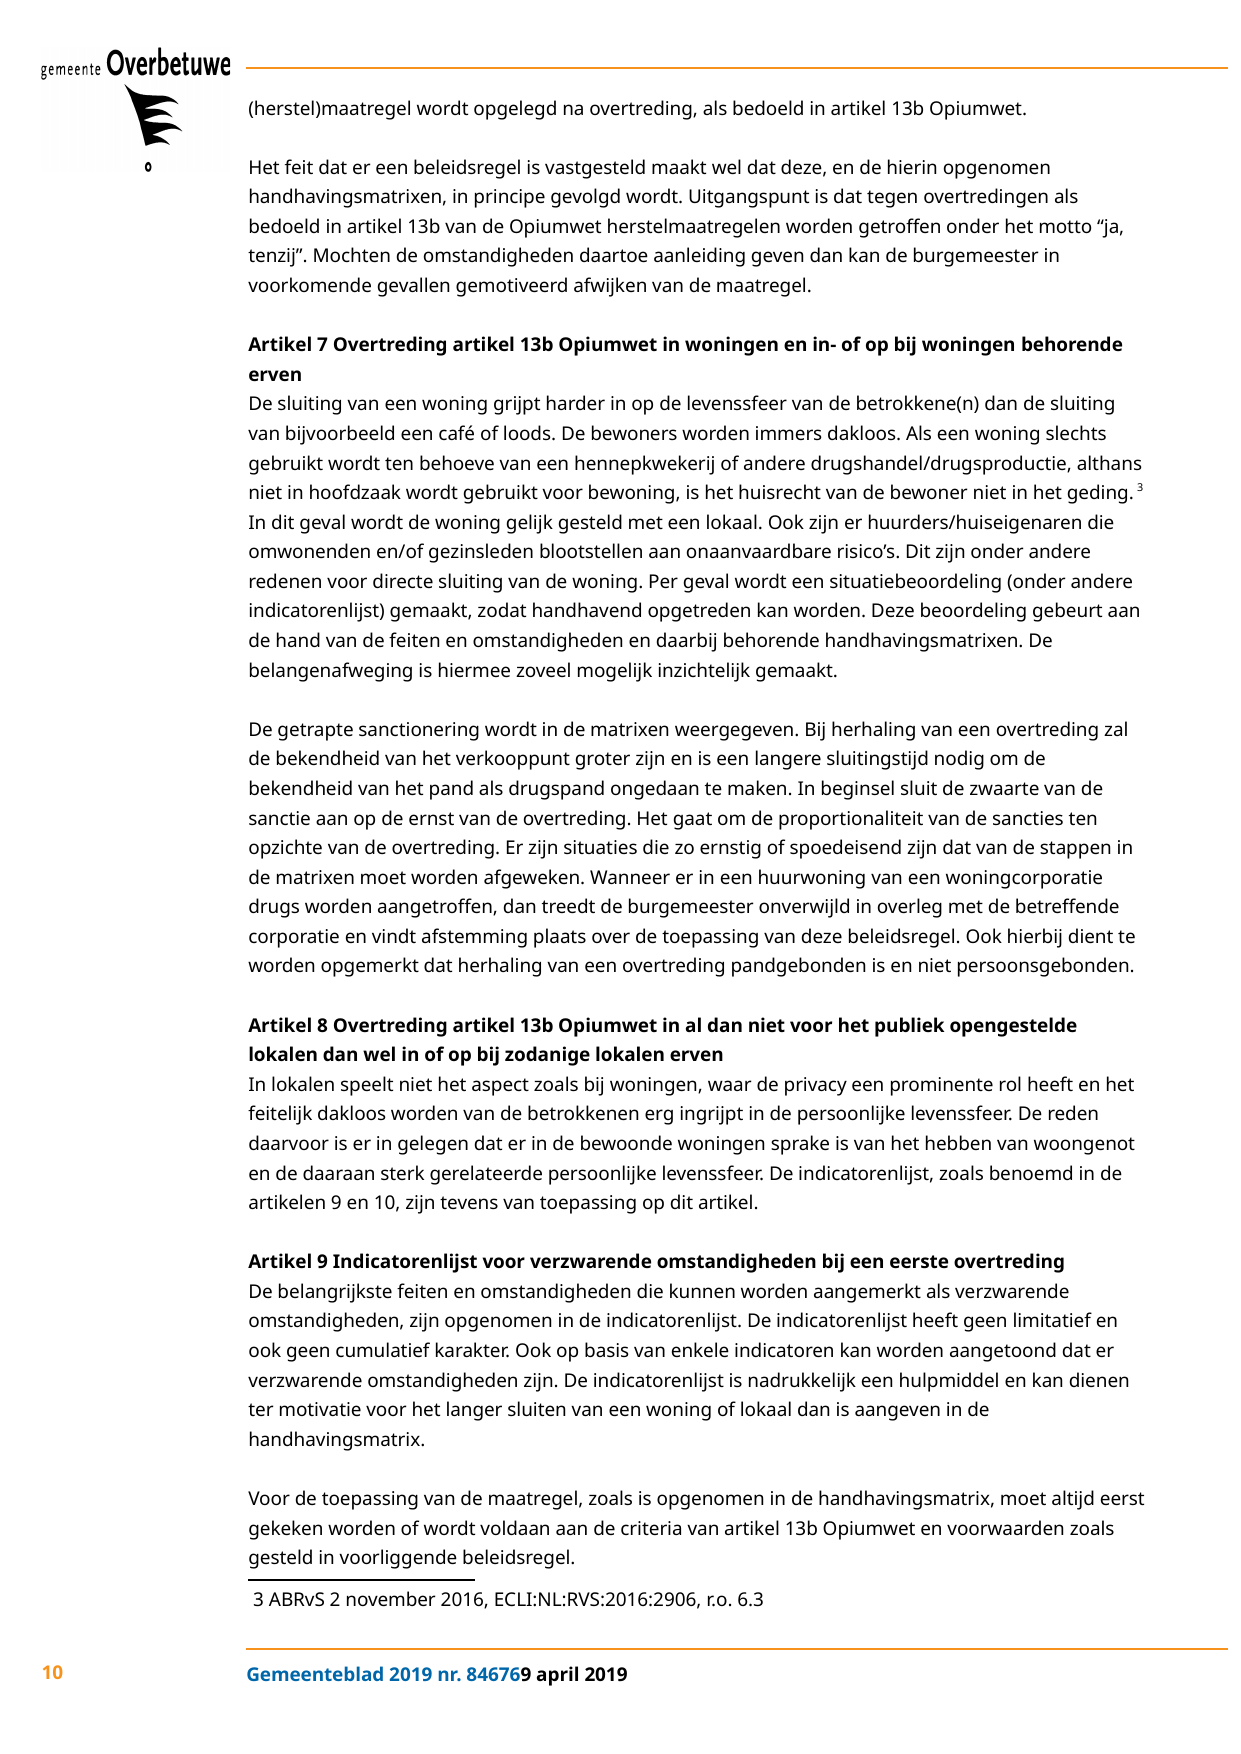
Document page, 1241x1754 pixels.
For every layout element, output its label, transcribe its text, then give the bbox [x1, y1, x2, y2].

text Artikel 8 Overtreding artikel 13b Opiumwet in al dan niet voor het publiek opengestelde lokalen dan wel in of op bij zodanige lokalen erven [248, 1012, 1152, 1067]
text ABRvS 2 november 2016, ECLI:NL:RVS:2016:2906, r.o. 6.3 [248, 1586, 1152, 1612]
text (herstel)maatregel wordt opgelegd na overtreding, als bedoeld in artikel 13b Opiumwet. [248, 95, 1152, 121]
text In lokalen speelt niet het aspect zoals bij woningen, waar de privacy een prominente rol heeft en het feitelijk dakloos worden van de betrokkenen erg ingrijpt in de persoonlijke levenssfeer. De reden daarvoor is er in gelegen dat er in de bewoonde woningen sprake is van het hebben van woongenot en de daaraan sterk gerelateerde persoonlijke levenssfeer. De indicatorenlijst, zoals benoemd in de artikelen 9 en 10, zijn tevens van toepassing op dit artikel. [248, 1071, 1152, 1215]
text Voor de toepassing van de maatregel, zoals is opgenomen in de handhavingsmatrix, moet altijd eerst gekeken worden of wordt voldaan aan de criteria van artikel 13b Opiumwet en voorwaarden zoals gesteld in voorliggende beleidsregel. [248, 1485, 1152, 1570]
text Het feit dat er een beleidsregel is vastgesteld maakt wel dat deze, en de hierin opgenomen handhavingsmatrixen, in principe gevolgd wordt. Uitgangspunt is dat tegen overtredingen als bedoeld in artikel 13b van de Opiumwet herstelmaatregelen worden getroffen onder het motto “ja, tenzij”. Mochten de omstandigheden daartoe aanleiding geven dan kan de burgemeester in voorkomende gevallen gemotiveerd afwijken van de maatregel. [248, 154, 1152, 298]
text De sluiting van een woning grijpt harder in op de levenssfeer van de betrokkene(n) dan de sluiting van bijvoorbeeld een café of loods. De bewoners worden immers dakloos. Als een woning slechts gebruikt wordt ten behoeve van een hennepkwekerij of andere drugshandel/drugsproductie, althans niet in hoofdzaak wordt gebruikt voor bewoning, is het huisrecht van de bewoner niet in het geding. In dit geval wordt de woning gelijk gesteld met een lokaal. Ook zijn er huurders/huiseigenaren die omwonenden en/of gezinsleden blootstellen aan onaanvaardbare risico’s. Dit zijn onder andere redenen voor directe sluiting van de woning. Per geval wordt een situatiebeoordeling (onder andere indicatorenlijst) gemaakt, zodat handhavend opgetreden kan worden. Deze beoordeling gebeurt aan de hand van de feiten en omstandigheden en daarbij behorende handhavingsmatrixen. De belangenafweging is hiermee zoveel mogelijk inzichtelijk gemaakt. [248, 391, 1152, 683]
text De getrapte sanctionering wordt in de matrixen weergegeven. Bij herhaling van een overtreding zal de bekendheid van het verkooppunt groter zijn en is een langere sluitingstijd nodig om de bekendheid van het pand als drugspand ongedaan te maken. In beginsel sluit de zwaarte van de sanctie aan op de ernst van de overtreding. Het gaat om de proportionaliteit van de sancties ten opzichte van de overtreding. Er zijn situaties die zo ernstig of spoedeisend zijn dat van de stappen in de matrixen moet worden afgeweken. Wanneer er in een huurwoning van een woningcorporatie drugs worden aangetroffen, dan treedt de burgemeester onverwijld in overleg met de betreffende corporatie en vindt afstemming plaats over de toepassing van deze beleidsregel. Ook hierbij dient te worden opgemerkt dat herhaling van een overtreding pandgebonden is en niet persoonsgebonden. [248, 716, 1152, 978]
text De belangrijkste feiten en omstandigheden die kunnen worden aangemerkt als verzwarende omstandigheden, zijn opgenomen in de indicatorenlijst. De indicatorenlijst heeft geen limitatief en ook geen cumulatief karakter. Ook op basis van enkele indicatoren kan worden aangetoond dat er verzwarende omstandigheden zijn. De indicatorenlijst is nadrukkelijk een hulpmiddel en kan dienen ter motivatie voor het langer sluiten van een woning of lokaal dan is aangeven in de handhavingsmatrix. [248, 1278, 1152, 1452]
text Artikel 7 Overtreding artikel 13b Opiumwet in woningen en in- of op bij woningen behorende erven [248, 331, 1152, 387]
picture [41, 47, 231, 172]
text Artikel 9 Indicatorenlijst voor verzwarende omstandigheden bij een eerste overtreding [248, 1248, 1152, 1274]
